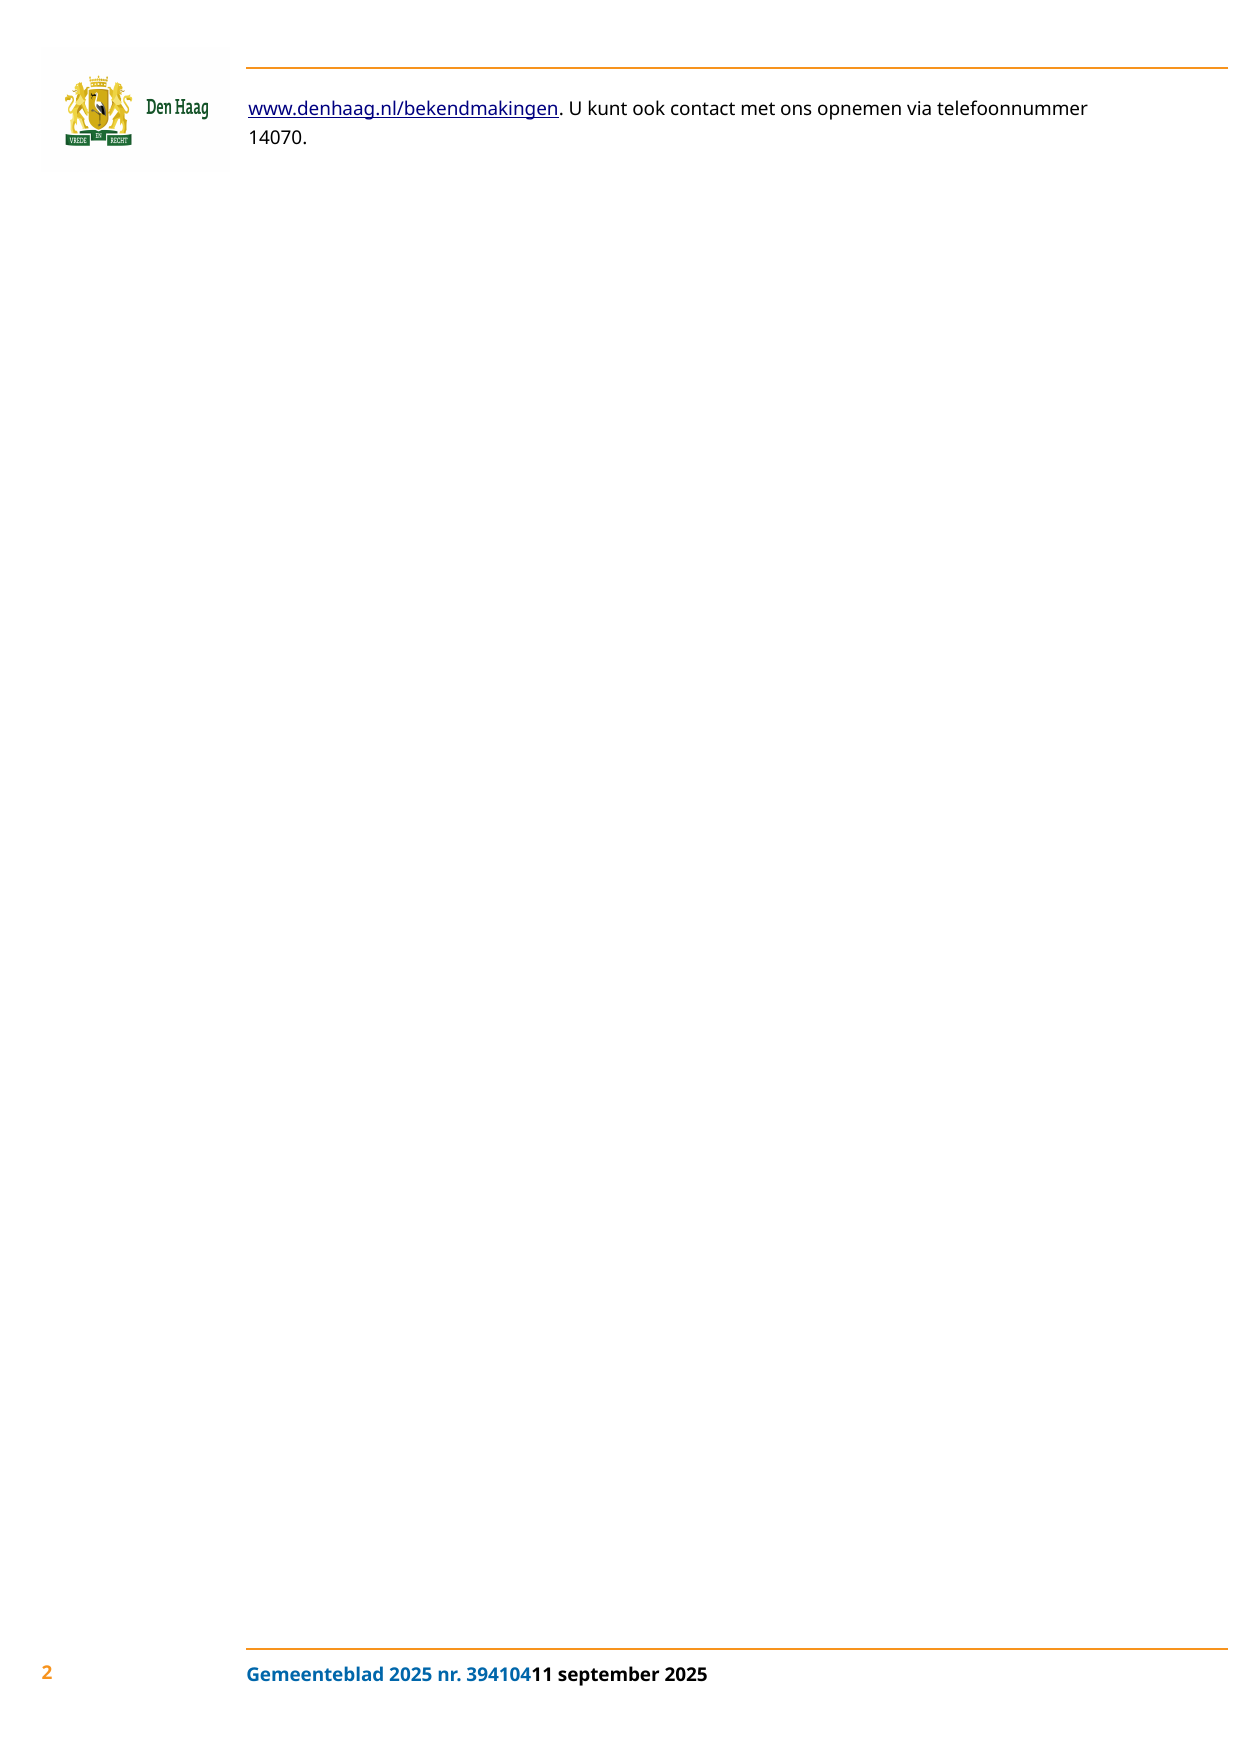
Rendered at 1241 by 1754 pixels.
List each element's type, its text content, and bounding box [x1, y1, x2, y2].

picture [41, 47, 231, 172]
text www.denhaag.nl/bekendmakingen. U kunt ook contact met ons opnemen via telefoonnummer 14070. [248, 95, 1152, 150]
